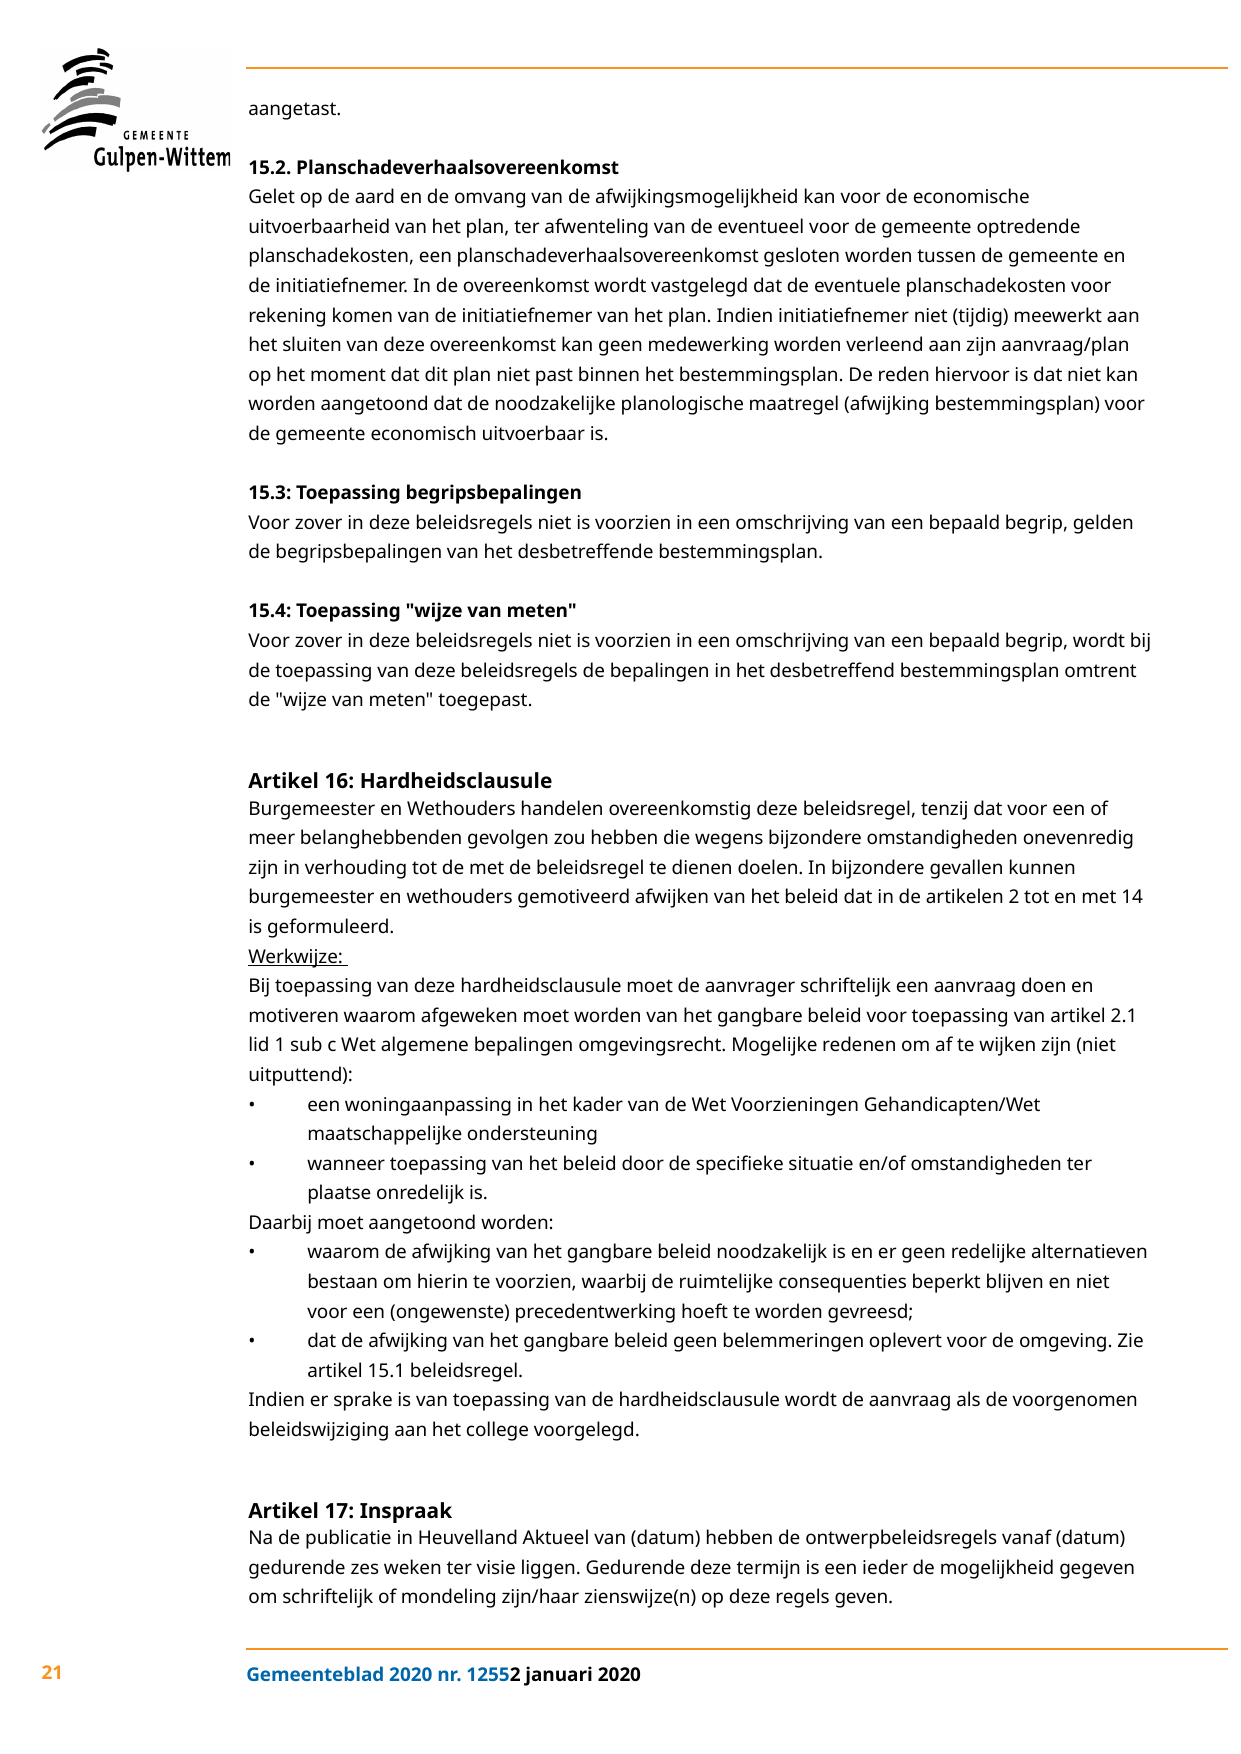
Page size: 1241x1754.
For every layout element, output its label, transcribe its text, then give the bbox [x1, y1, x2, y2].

text Werkwijze: [248, 943, 1152, 968]
text Voor zover in deze beleidsregels niet is voorzien in een omschrijving van een bepaald begrip, gelden de begripsbepalingen van het desbetreffende bestemmingsplan. [248, 509, 1152, 564]
picture [41, 47, 231, 172]
text Artikel 17: Inspraak [248, 1496, 1152, 1524]
list wanneer toepassing van het beleid door de specifieke situatie en/of omstandigheden ter plaatse onredelijk is. [248, 1150, 1152, 1205]
text 15.3: Toepassing begripsbepalingen [248, 479, 1152, 505]
text 15.4: Toepassing "wijze van meten" [248, 598, 1152, 623]
text Na de publicatie in Heuvelland Aktueel van (datum) hebben de ontwerpbeleidsregels vanaf (datum) gedurende zes weken ter visie liggen. Gedurende deze termijn is een ieder de mogelijkheid gegeven om schriftelijk of mondeling zijn/haar zienswijze(n) op deze regels geven. [248, 1524, 1152, 1609]
text Daarbij moet aangetoond worden: [248, 1209, 1152, 1235]
text Burgemeester en Wethouders handelen overeenkomstig deze beleidsregel, tenzij dat voor een of meer belanghebbenden gevolgen zou hebben die wegens bijzondere omstandigheden onevenredig zijn in verhouding tot de met de beleidsregel te dienen doelen. In bijzondere gevallen kunnen burgemeester en wethouders gemotiveerd afwijken van het beleid dat in de artikelen 2 tot en met 14 is geformuleerd. [248, 795, 1152, 939]
text Indien er sprake is van toepassing van de hardheidsclausule wordt de aanvraag als de voorgenomen beleidswijziging aan het college voorgelegd. [248, 1387, 1152, 1442]
text Bij toepassing van deze hardheidsclausule moet de aanvrager schriftelijk een aanvraag doen en motiveren waarom afgeweken moet worden van het gangbare beleid voor toepassing van artikel 2.1 lid 1 sub c Wet algemene bepalingen omgevingsrecht. Mogelijke redenen om af te wijken zijn (niet uitputtend): [248, 972, 1152, 1087]
text aangetast. [248, 95, 1152, 121]
text Gelet op de aard en de omvang van de afwijkingsmogelijkheid kan voor de economische uitvoerbaarheid van het plan, ter afwenteling van de eventueel voor de gemeente optredende planschadekosten, een planschadeverhaalsovereenkomst gesloten worden tussen de gemeente en de initiatiefnemer. In de overeenkomst wordt vastgelegd dat de eventuele planschadekosten voor rekening komen van de initiatiefnemer van het plan. Indien initiatiefnemer niet (tijdig) meewerkt aan het sluiten van deze overeenkomst kan geen medewerking worden verleend aan zijn aanvraag/plan op het moment dat dit plan niet past binnen het bestemmingsplan. De reden hiervoor is dat niet kan worden aangetoond dat de noodzakelijke planologische maatregel (afwijking bestemmingsplan) voor de gemeente economisch uitvoerbaar is. [248, 183, 1152, 446]
text 15.2. Planschadeverhaalsovereenkomst [248, 154, 1152, 180]
list dat de afwijking van het gangbare beleid geen belemmeringen oplevert voor de omgeving. Zie artikel 15.1 beleidsregel. [248, 1327, 1152, 1383]
text Artikel 16: Hardheidsclausule [248, 766, 1152, 795]
list een woningaanpassing in het kader van de Wet Voorzieningen Gehandicapten/Wet maatschappelijke ondersteuning [248, 1091, 1152, 1146]
list waarom de afwijking van het gangbare beleid noodzakelijk is en er geen redelijke alternatieven bestaan om hierin te voorzien, waarbij de ruimtelijke consequenties beperkt blijven en niet voor een (ongewenste) precedentwerking hoeft te worden gevreesd; [248, 1239, 1152, 1323]
text Voor zover in deze beleidsregels niet is voorzien in een omschrijving van een bepaald begrip, wordt bij de toepassing van deze beleidsregels de bepalingen in het desbetreffend bestemmingsplan omtrent de "wijze van meten" toegepast. [248, 627, 1152, 712]
